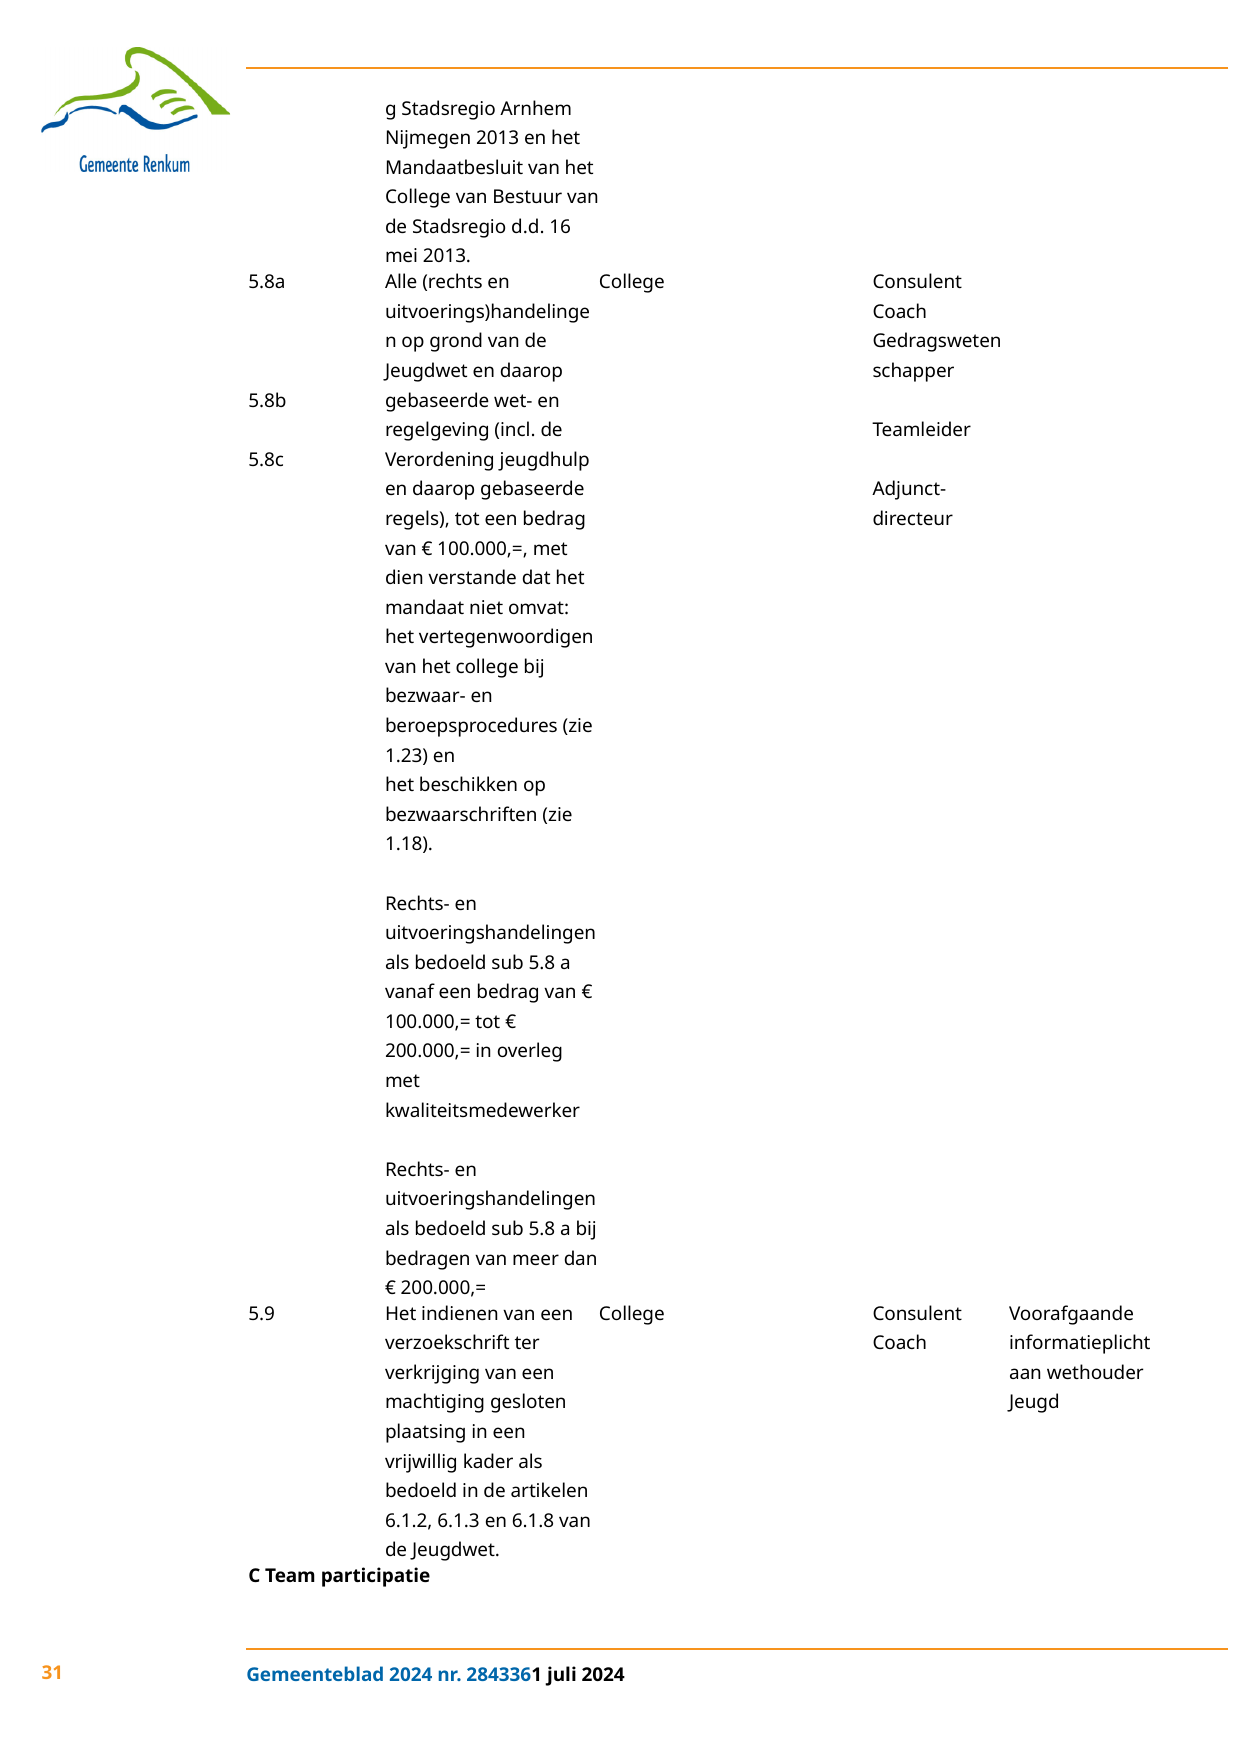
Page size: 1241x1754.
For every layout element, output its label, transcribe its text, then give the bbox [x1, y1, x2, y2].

table_cell [599, 95, 872, 268]
table_cell [1009, 95, 1152, 268]
table_cell College [599, 269, 872, 1300]
table_cell g Stadsregio Arnhem Nijmegen 2013 en het Mandaatbesluit van het College van Bestuur van de Stadsregio d.d. 16 mei 2013. [385, 95, 599, 268]
table_cell [872, 95, 1009, 268]
table_cell 5.8a 5.8b 5.8c [248, 269, 385, 1300]
table_cell Het indienen van een verzoekschrift ter verkrijging van een machtiging gesloten plaatsing in een vrijwillig kader als bedoeld in de artikelen 6.1.2, 6.1.3 en 6.1.8 van de Jeugdwet. [385, 1300, 599, 1562]
table_cell [1009, 269, 1152, 1300]
table_cell College [599, 1300, 872, 1562]
table_cell [248, 95, 385, 268]
table_cell C Team participatie [248, 1563, 1152, 1588]
table_cell Consulent Coach [872, 1300, 1009, 1562]
table_cell Voorafgaande informatieplicht aan wethouder Jeugd [1009, 1300, 1152, 1562]
table_cell Consulent Coach Gedragswetenschapper Teamleider Adjunct-directeur [872, 269, 1009, 1300]
table_cell Alle (rechts en uitvoerings)handelingen op grond van de Jeugdwet en daarop gebaseerde wet- en regelgeving (incl. de Verordening jeugdhulp en daarop gebaseerde regels), tot een bedrag van € 100.000,=, met dien verstande dat het mandaat niet omvat: het vertegenwoordigen van het college bij bezwaar- en beroepsprocedures (zie 1.23) en het beschikken op bezwaarschriften (zie 1.18). Rechts- en uitvoeringshandelingen als bedoeld sub 5.8 a vanaf een bedrag van € 100.000,= tot € 200.000,= in overleg met kwaliteitsmedewerker Rechts- en uitvoeringshandelingen als bedoeld sub 5.8 a bij bedragen van meer dan € 200.000,= [385, 269, 599, 1300]
table_cell 5.9 [248, 1300, 385, 1562]
picture [41, 47, 231, 172]
